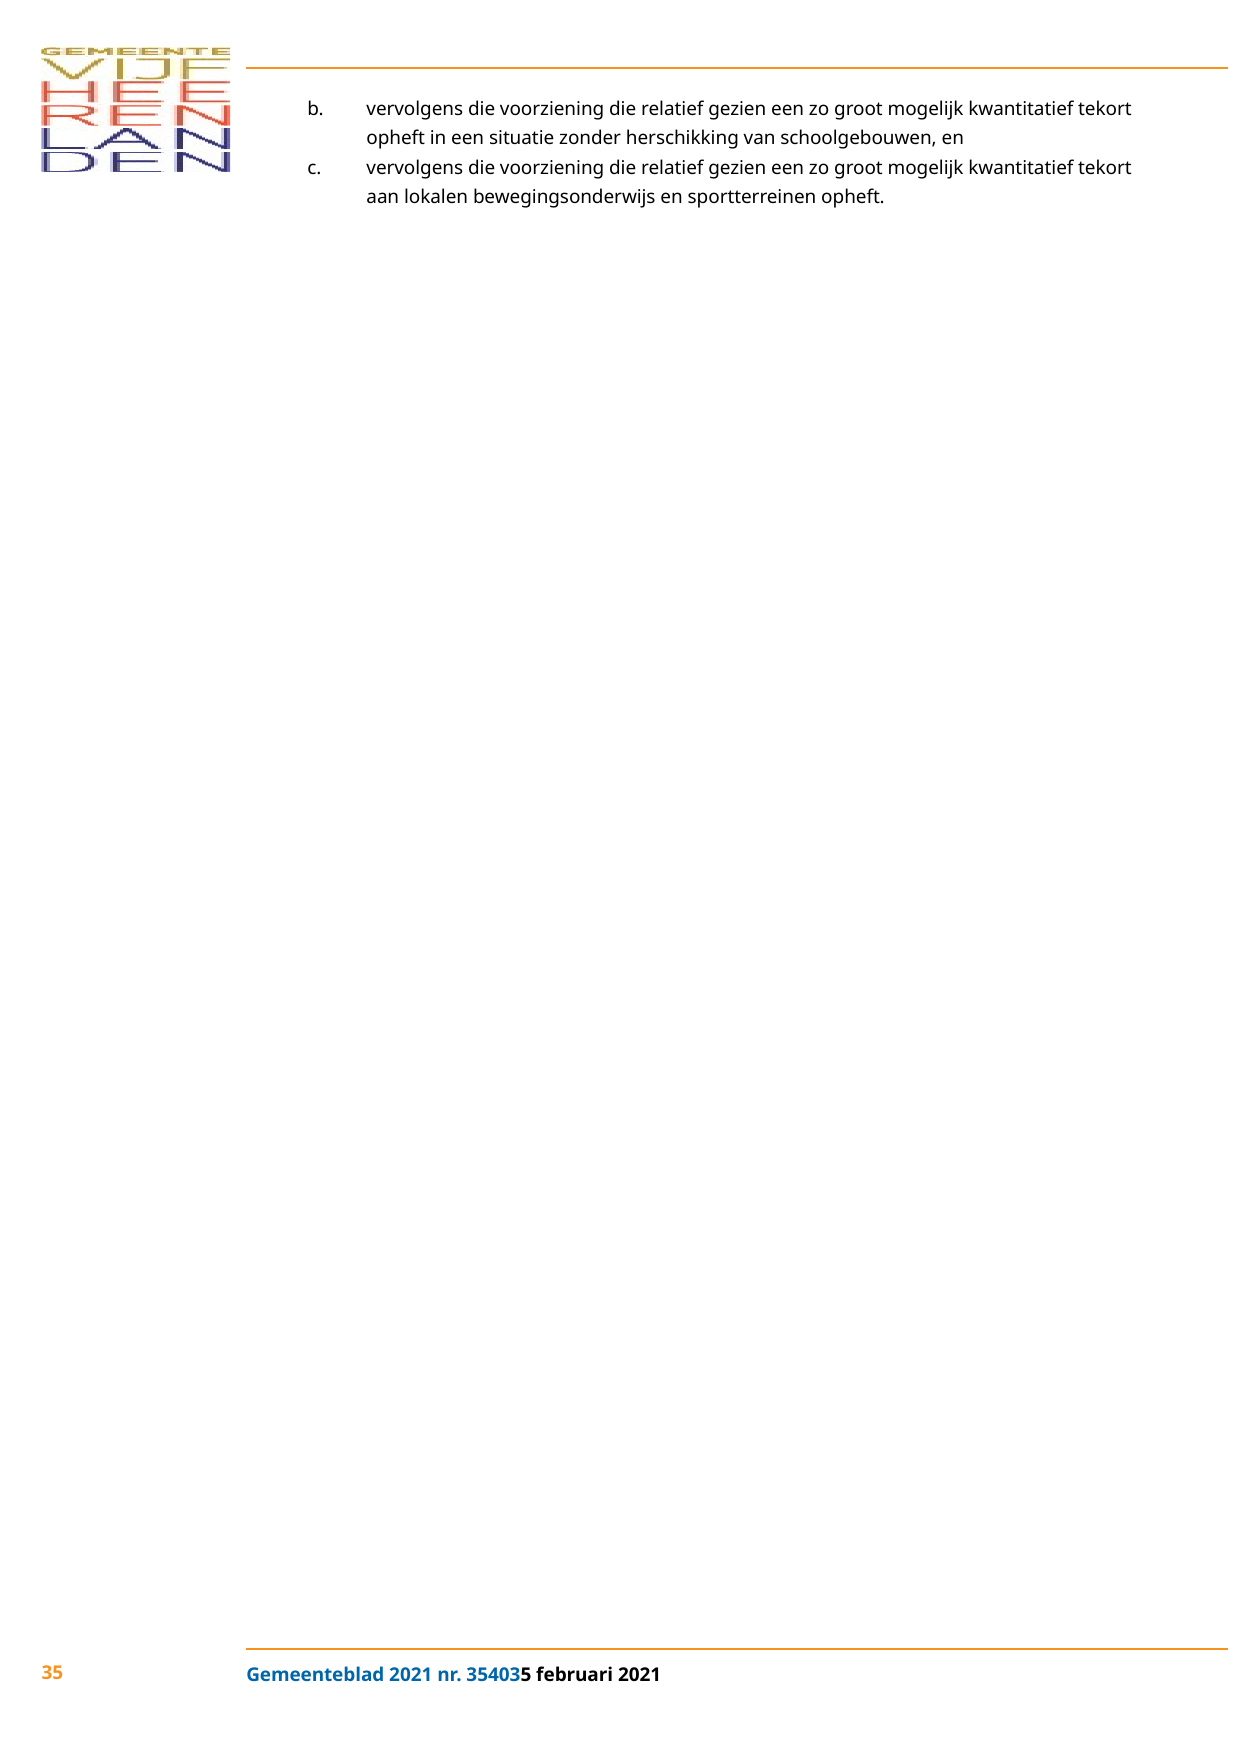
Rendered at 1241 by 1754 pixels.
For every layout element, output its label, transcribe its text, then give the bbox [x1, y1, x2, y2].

list vervolgens die voorziening die relatief gezien een zo groot mogelijk kwantitatief tekort aan lokalen bewegingsonderwijs en sportterreinen opheft. [307, 154, 1152, 209]
picture [41, 47, 231, 172]
list vervolgens die voorziening die relatief gezien een zo groot mogelijk kwantitatief tekort opheft in een situatie zonder herschikking van schoolgebouwen, en [307, 95, 1152, 150]
